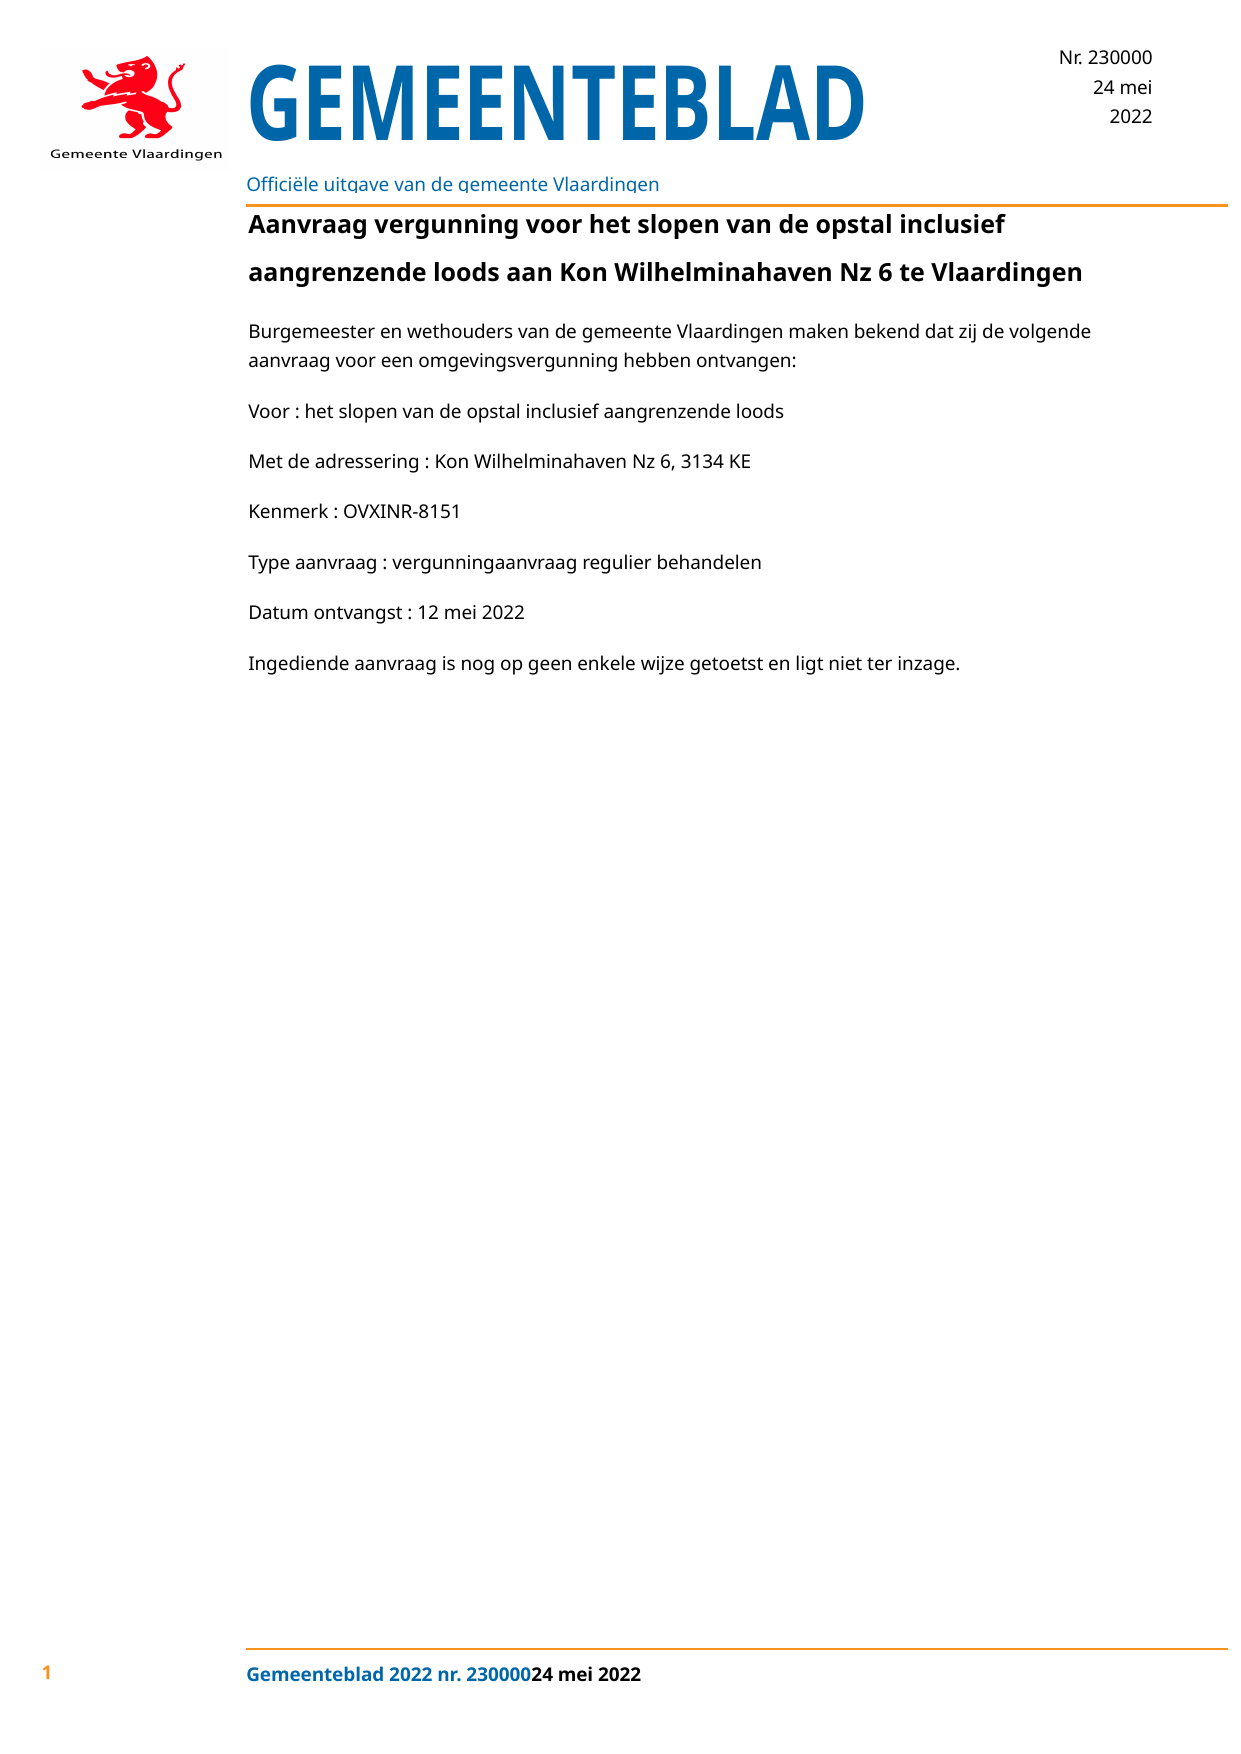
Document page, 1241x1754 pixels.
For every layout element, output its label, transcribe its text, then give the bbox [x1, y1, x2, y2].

text Voor : het slopen van de opstal inclusief aangrenzende loods [248, 398, 1152, 424]
text Aanvraag vergunning voor het slopen van de opstal inclusief aangrenzende loods aan Kon Wilhelminahaven Nz 6 te Vlaardingen [248, 207, 1152, 288]
text Datum ontvangst : 12 mei 2022 [248, 599, 1152, 625]
text Type aanvraag : vergunningaanvraag regulier behandelen [248, 549, 1152, 575]
text Kenmerk : OVXINR-8151 [248, 499, 1152, 524]
picture [41, 47, 231, 172]
text Ingediende aanvraag is nog op geen enkele wijze getoetst en ligt niet ter inzage. [248, 650, 1152, 676]
text Met de adressering : Kon Wilhelminahaven Nz 6, 3134 KE [248, 448, 1152, 474]
text Burgemeester en wethouders van de gemeente Vlaardingen maken bekend dat zij de volgende aanvraag voor een omgevingsvergunning hebben ontvangen: [248, 318, 1152, 373]
